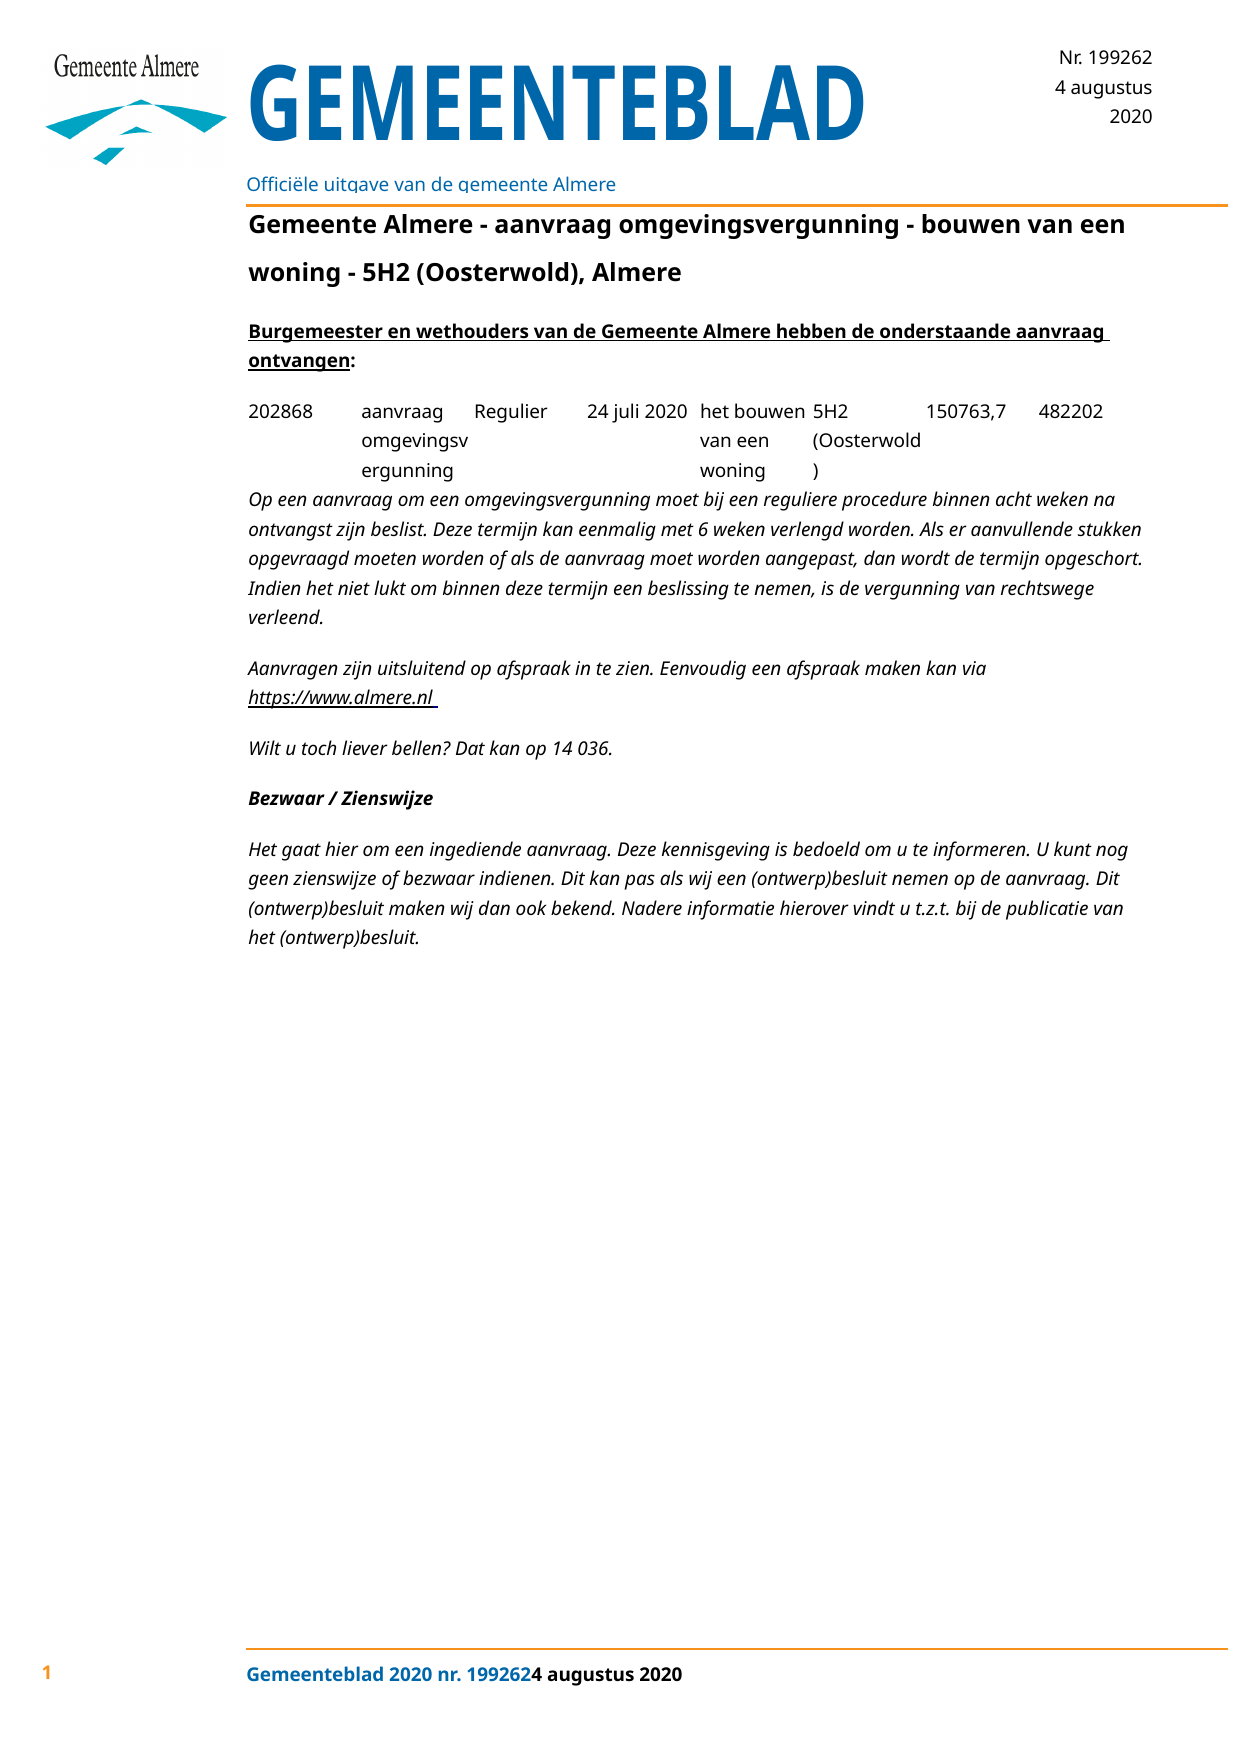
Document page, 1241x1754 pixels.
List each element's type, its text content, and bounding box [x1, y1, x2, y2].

text Aanvragen zijn uitsluitend op afspraak in te zien. Eenvoudig een afspraak maken kan via https://www.almere.nl [248, 655, 1152, 710]
table_header 24 juli 2020 [587, 398, 700, 483]
picture [41, 47, 231, 172]
table_header Regulier [474, 398, 587, 483]
text Bezwaar / Zienswijze [248, 785, 1152, 811]
table_header aanvraag omgevingsvergunning [361, 398, 474, 483]
table_header het bouwen van een woning [700, 398, 813, 483]
text Wilt u toch liever bellen? Dat kan op 14 036. [248, 735, 1152, 761]
text Het gaat hier om een ingediende aanvraag. Deze kennisgeving is bedoeld om u te informeren. U kunt nog geen zienswijze of bezwaar indienen. Dit kan pas als wij een (ontwerp)besluit nemen op de aanvraag. Dit (ontwerp)besluit maken wij dan ook bekend. Nadere informatie hierover vindt u t.z.t. bij de publicatie van het (ontwerp)besluit. [248, 836, 1152, 950]
table_header 482202 [1039, 398, 1152, 483]
table_header 5H2 (Oosterwold) [813, 398, 926, 483]
table_header 150763,7 [926, 398, 1038, 483]
text Op een aanvraag om een omgevingsvergunning moet bij een reguliere procedure binnen acht weken na ontvangst zijn beslist. Deze termijn kan eenmalig met 6 weken verlengd worden. Als er aanvullende stukken opgevraagd moeten worden of als de aanvraag moet worden aangepast, dan wordt de termijn opgeschort. Indien het niet lukt om binnen deze termijn een beslissing te nemen, is de vergunning van rechtswege verleend. [248, 486, 1152, 630]
table_header 202868 [248, 398, 361, 483]
text Gemeente Almere - aanvraag omgevingsvergunning - bouwen van een woning - 5H2 (Oosterwold), Almere [248, 207, 1152, 288]
text Burgemeester en wethouders van de Gemeente Almere hebben de onderstaande aanvraag ontvangen: [248, 318, 1152, 373]
